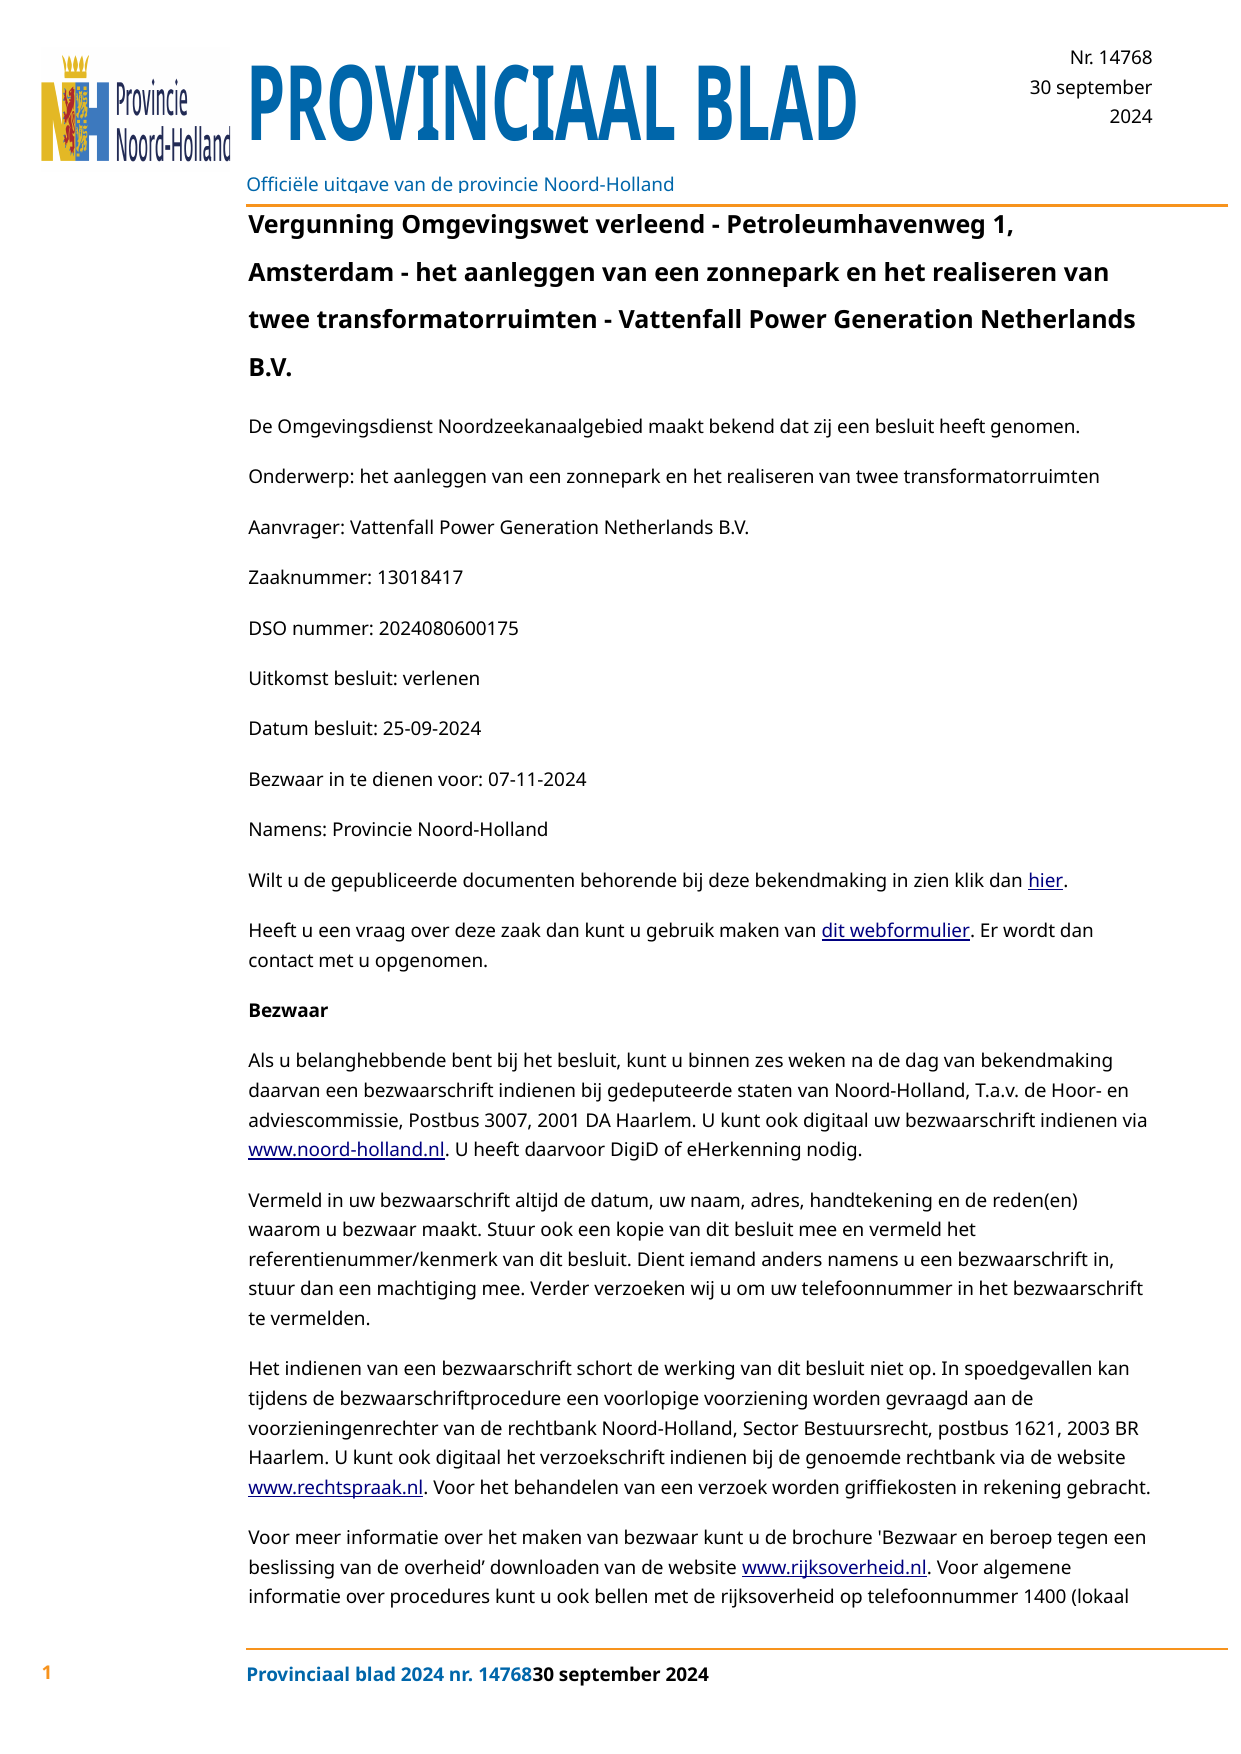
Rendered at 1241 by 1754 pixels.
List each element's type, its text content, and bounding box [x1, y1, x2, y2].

text Bezwaar [248, 997, 1152, 1023]
text Vermeld in uw bezwaarschrift altijd de datum, uw naam, adres, handtekening en de reden(en) waarom u bezwaar maakt. Stuur ook een kopie van dit besluit mee en vermeld het referentienummer/kenmerk van dit besluit. Dient iemand anders namens u een bezwaarschrift in, stuur dan een machtiging mee. Verder verzoeken wij u om uw telefoonnummer in het bezwaarschrift te vermelden. [248, 1187, 1152, 1331]
text Vergunning Omgevingswet verleend - Petroleumhavenweg 1, Amsterdam - het aanleggen van een zonnepark en het realiseren van twee transformatorruimten - Vattenfall Power Generation Netherlands B.V. [248, 207, 1152, 384]
text De Omgevingsdienst Noordzeekanaalgebied maakt bekend dat zij een besluit heeft genomen. [248, 413, 1152, 439]
text Uitkomst besluit: verlenen [248, 665, 1152, 691]
text DSO nummer: 2024080600175 [248, 615, 1152, 641]
text Als u belanghebbende bent bij het besluit, kunt u binnen zes weken na de dag van bekendmaking daarvan een bezwaarschrift indienen bij gedeputeerde staten van Noord-Holland, T.a.v. de Hoor- en adviescommissie, Postbus 3007, 2001 DA Haarlem. U kunt ook digitaal uw bezwaarschrift indienen via www.noord-holland.nl. U heeft daarvoor DigiD of eHerkenning nodig. [248, 1048, 1152, 1162]
text Voor meer informatie over het maken van bezwaar kunt u de brochure 'Bezwaar en beroep tegen een beslissing van de overheid’ downloaden van de website www.rijksoverheid.nl. Voor algemene informatie over procedures kunt u ook bellen met de rijksoverheid op telefoonnummer 1400 (lokaal [248, 1524, 1152, 1609]
text Onderwerp: het aanleggen van een zonnepark en het realiseren van twee transformatorruimten [248, 463, 1152, 489]
text Zaaknummer: 13018417 [248, 564, 1152, 590]
picture [41, 47, 231, 172]
text Namens: Provincie Noord-Holland [248, 816, 1152, 842]
text Datum besluit: 25-09-2024 [248, 716, 1152, 741]
text Bezwaar in te dienen voor: 07-11-2024 [248, 766, 1152, 792]
text Het indienen van een bezwaarschrift schort de werking van dit besluit niet op. In spoedgevallen kan tijdens de bezwaarschriftprocedure een voorlopige voorziening worden gevraagd aan de voorzieningenrechter van de rechtbank Noord-Holland, Sector Bestuursrecht, postbus 1621, 2003 BR Haarlem. U kunt ook digitaal het verzoekschrift indienen bij de genoemde rechtbank via de website www.rechtspraak.nl. Voor het behandelen van een verzoek worden griffiekosten in rekening gebracht. [248, 1356, 1152, 1500]
text Aanvrager: Vattenfall Power Generation Netherlands B.V. [248, 514, 1152, 540]
text Heeft u een vraag over deze zaak dan kunt u gebruik maken van dit webformulier. Er wordt dan contact met u opgenomen. [248, 917, 1152, 973]
text Wilt u de gepubliceerde documenten behorende bij deze bekendmaking in zien klik dan hier. [248, 867, 1152, 893]
